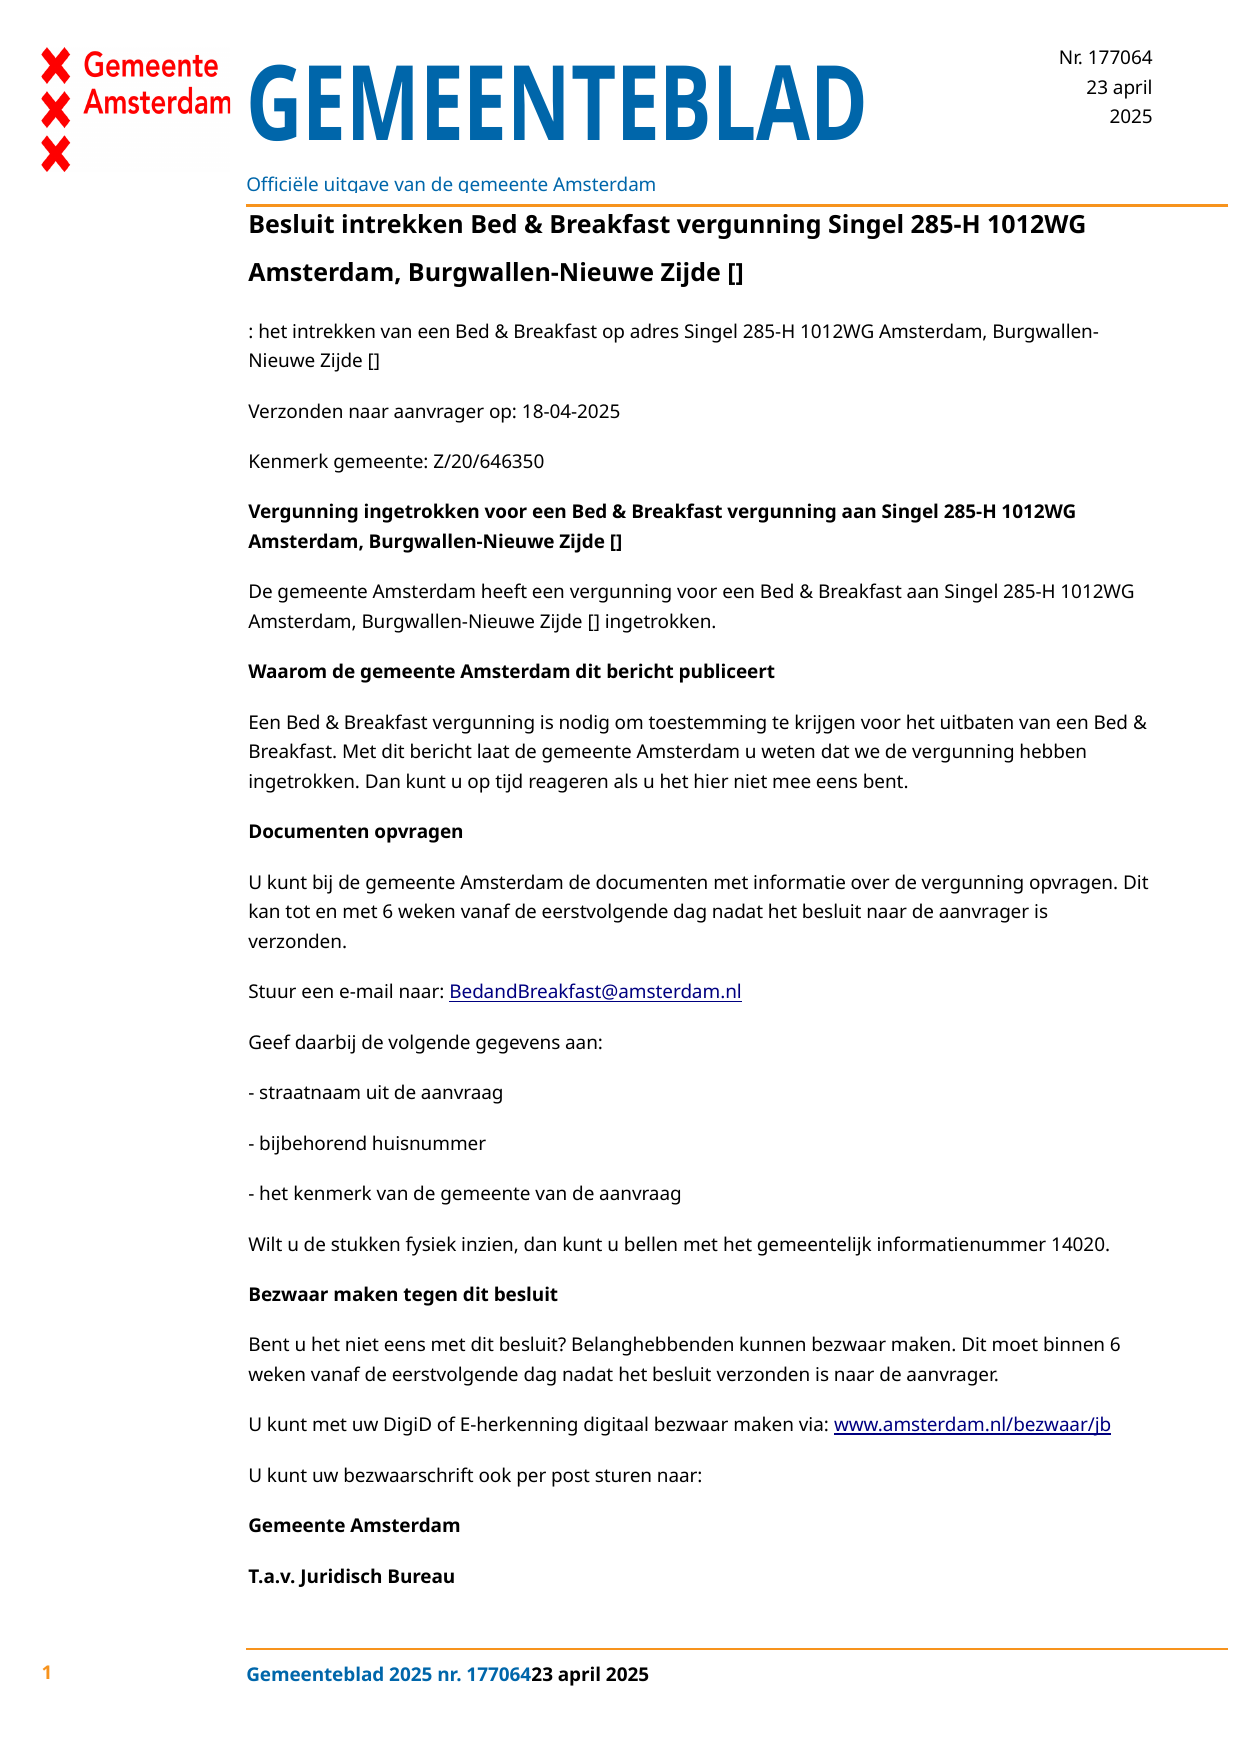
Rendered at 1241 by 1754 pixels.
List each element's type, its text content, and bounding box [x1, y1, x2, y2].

text - bijbehorend huisnummer [248, 1130, 1152, 1156]
text Documenten opvragen [248, 819, 1152, 844]
text Kenmerk gemeente: Z/20/646350 [248, 448, 1152, 474]
text : het intrekken van een Bed & Breakfast op adres Singel 285-H 1012WG Amsterdam, Burgwallen-Nieuwe Zijde [] [248, 318, 1152, 373]
text Geef daarbij de volgende gegevens aan: [248, 1029, 1152, 1055]
text U kunt bij de gemeente Amsterdam de documenten met informatie over de vergunning opvragen. Dit kan tot en met 6 weken vanaf de eerstvolgende dag nadat het besluit naar de aanvrager is verzonden. [248, 869, 1152, 954]
text Gemeente Amsterdam [248, 1512, 1152, 1538]
text Een Bed & Breakfast vergunning is nodig om toestemming te krijgen voor het uitbaten van een Bed & Breakfast. Met dit bericht laat de gemeente Amsterdam u weten dat we de vergunning hebben ingetrokken. Dan kunt u op tijd reageren als u het hier niet mee eens bent. [248, 709, 1152, 794]
text Wilt u de stukken fysiek inzien, dan kunt u bellen met het gemeentelijk informatienummer 14020. [248, 1231, 1152, 1257]
text De gemeente Amsterdam heeft een vergunning voor een Bed & Breakfast aan Singel 285-H 1012WG Amsterdam, Burgwallen-Nieuwe Zijde [] ingetrokken. [248, 579, 1152, 634]
text Verzonden naar aanvrager op: 18-04-2025 [248, 398, 1152, 424]
text - het kenmerk van de gemeente van de aanvraag [248, 1180, 1152, 1206]
text T.a.v. Juridisch Bureau [248, 1563, 1152, 1589]
text Stuur een e-mail naar: BedandBreakfast@amsterdam.nl [248, 979, 1152, 1004]
text Vergunning ingetrokken voor een Bed & Breakfast vergunning aan Singel 285-H 1012WG Amsterdam, Burgwallen-Nieuwe Zijde [] [248, 499, 1152, 554]
text - straatnaam uit de aanvraag [248, 1079, 1152, 1105]
text Bent u het niet eens met dit besluit? Belanghebbenden kunnen bezwaar maken. Dit moet binnen 6 weken vanaf de eerstvolgende dag nadat het besluit verzonden is naar de aanvrager. [248, 1332, 1152, 1387]
text Bezwaar maken tegen dit besluit [248, 1281, 1152, 1307]
picture [41, 47, 231, 172]
text Waarom de gemeente Amsterdam dit bericht publiceert [248, 659, 1152, 684]
text U kunt uw bezwaarschrift ook per post sturen naar: [248, 1462, 1152, 1488]
text U kunt met uw DigiD of E-herkenning digitaal bezwaar maken via: www.amsterdam.nl/bezwaar/jb [248, 1412, 1152, 1437]
text Besluit intrekken Bed & Breakfast vergunning Singel 285-H 1012WG Amsterdam, Burgwallen-Nieuwe Zijde [] [248, 207, 1152, 288]
